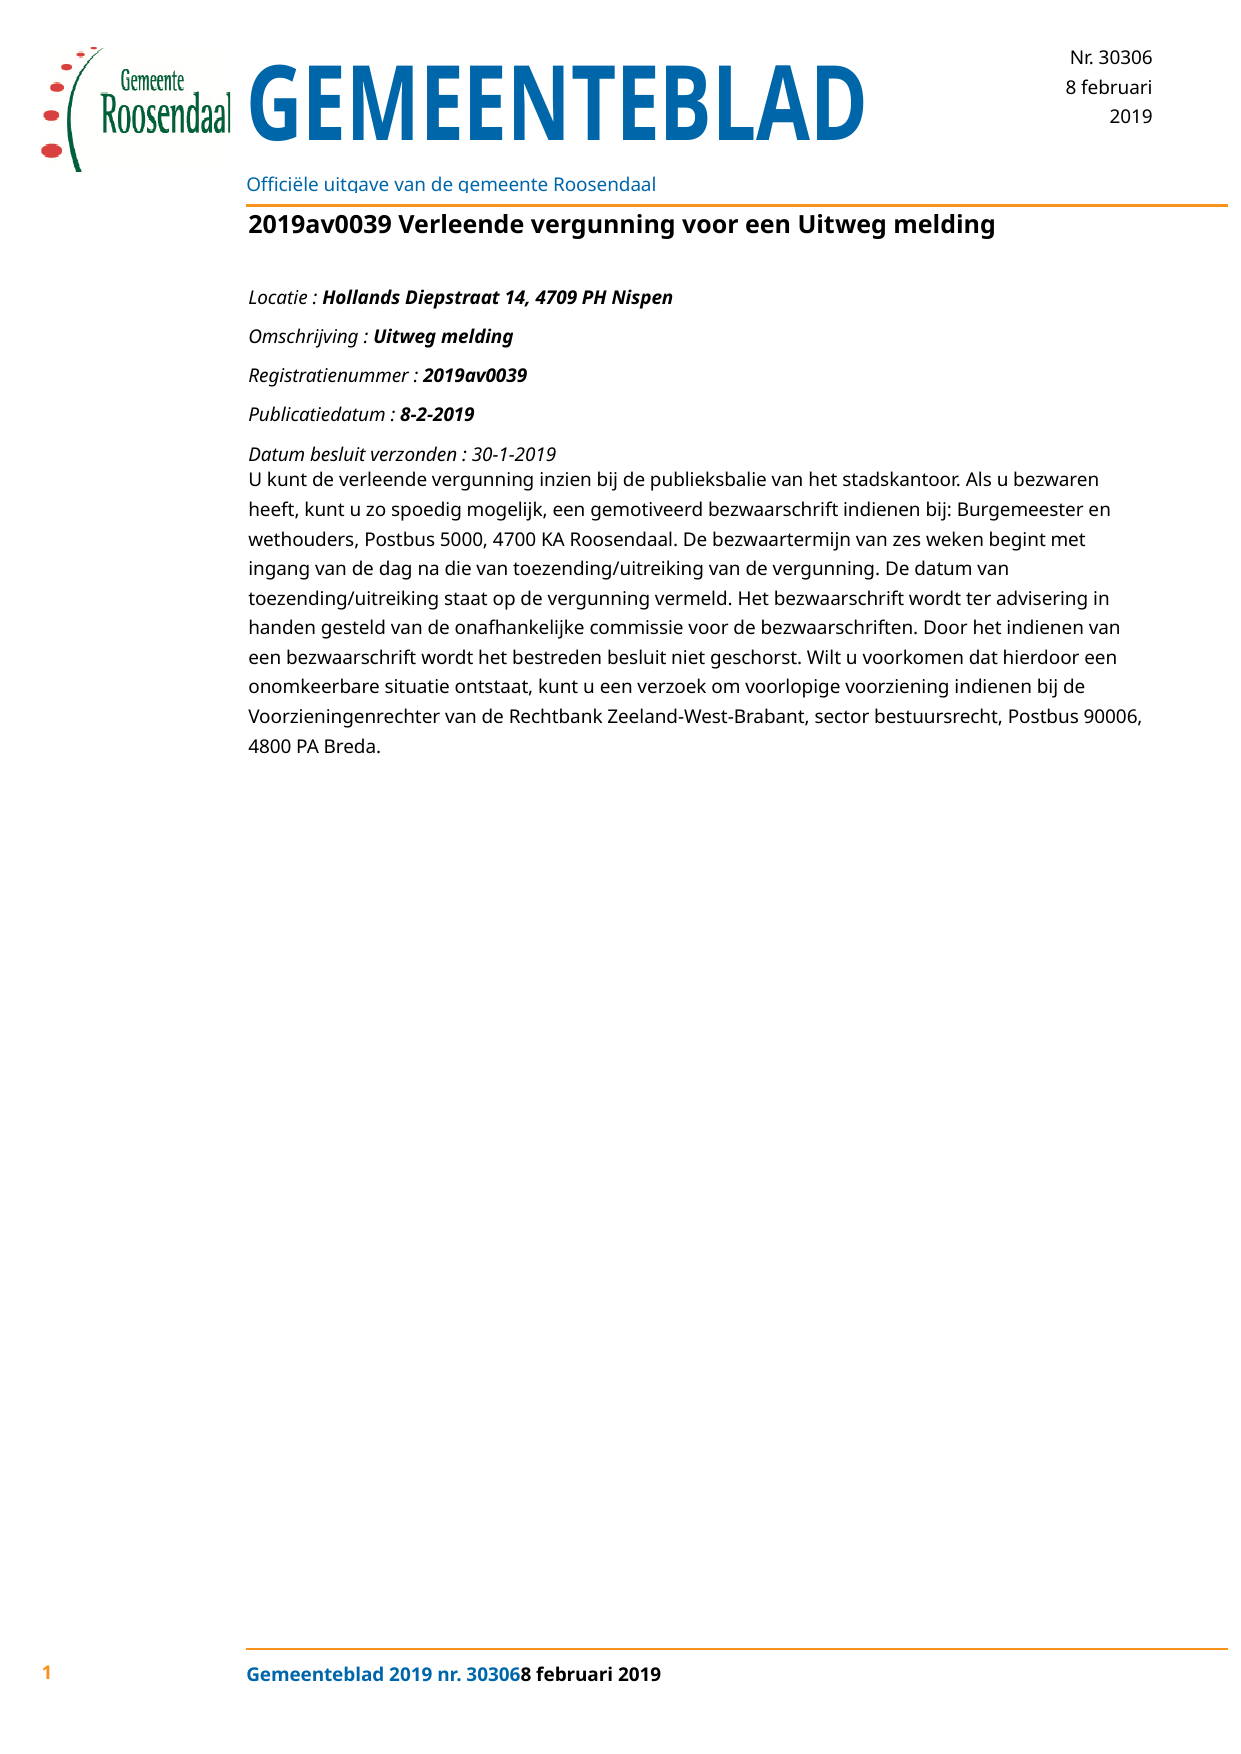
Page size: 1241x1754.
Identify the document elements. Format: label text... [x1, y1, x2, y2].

text Publicatiedatum : 8-2-2019 [248, 402, 1152, 427]
text Registratienummer : 2019av0039 [248, 362, 1152, 388]
text 2019av0039 Verleende vergunning voor een Uitweg melding [248, 207, 1152, 241]
text Locatie : Hollands Diepstraat 14, 4709 PH Nispen [248, 284, 1152, 309]
text Omschrijving : Uitweg melding [248, 323, 1152, 349]
text U kunt de verleende vergunning inzien bij de publieksbalie van het stadskantoor. Als u bezwaren heeft, kunt u zo spoedig mogelijk, een gemotiveerd bezwaarschrift indienen bij: Burgemeester en wethouders, Postbus 5000, 4700 KA Roosendaal. De bezwaartermijn van zes weken begint met ingang van de dag na die van toezending/uitreiking van de vergunning. De datum van toezending/uitreiking staat op de vergunning vermeld. Het bezwaarschrift wordt ter advisering in handen gesteld van de onafhankelijke commissie voor de bezwaarschriften. Door het indienen van een bezwaarschrift wordt het bestreden besluit niet geschorst. Wilt u voorkomen dat hierdoor een onomkeerbare situatie ontstaat, kunt u een verzoek om voorlopige voorziening indienen bij de Voorzieningenrechter van de Rechtbank Zeeland-West-Brabant, sector bestuursrecht, Postbus 90006, 4800 PA Breda. [248, 467, 1152, 759]
picture [41, 47, 231, 172]
text Datum besluit verzonden : 30-1-2019 [248, 441, 1152, 467]
